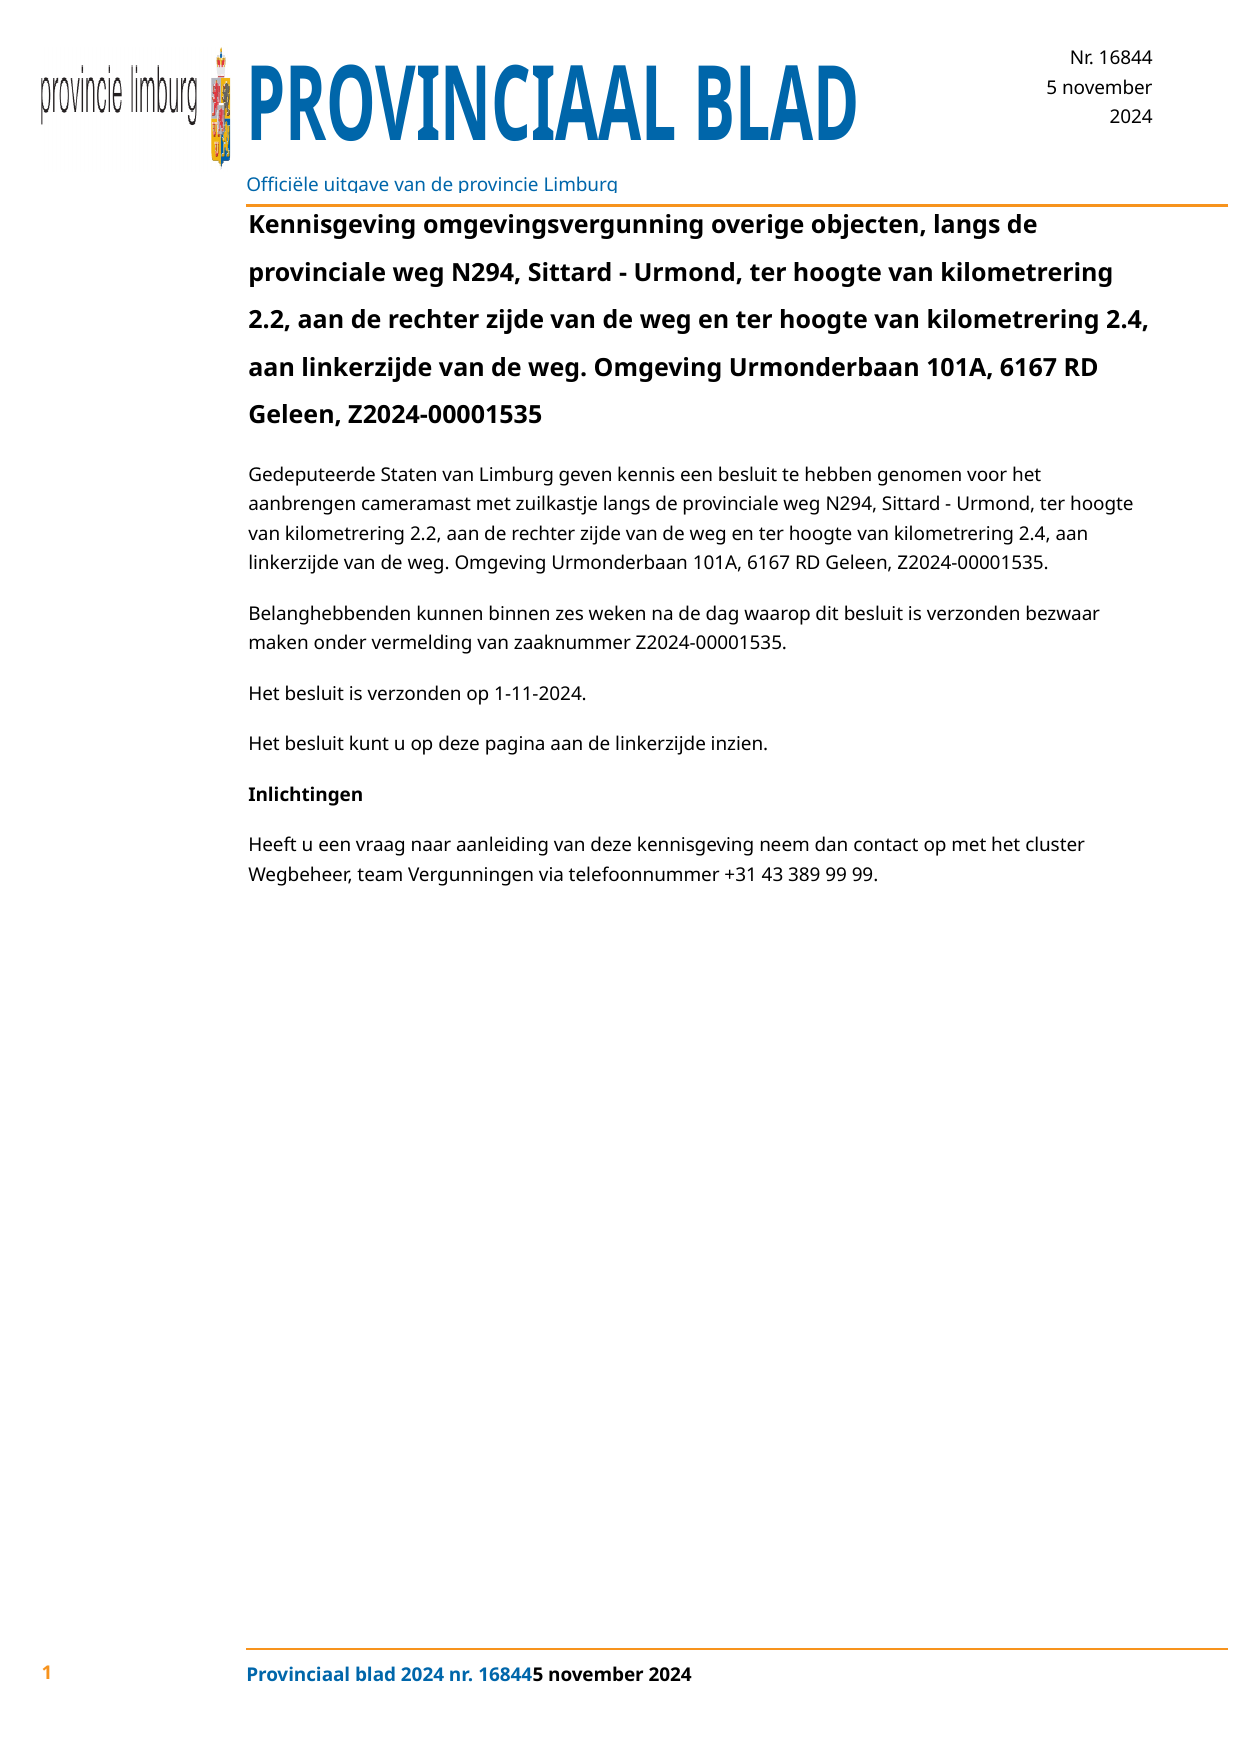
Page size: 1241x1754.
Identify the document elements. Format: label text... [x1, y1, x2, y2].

text Belanghebbenden kunnen binnen zes weken na de dag waarop dit besluit is verzonden bezwaar maken onder vermelding van zaaknummer Z2024-00001535. [248, 600, 1152, 655]
text Inlichtingen [248, 781, 1152, 806]
text Gedeputeerde Staten van Limburg geven kennis een besluit te hebben genomen voor het aanbrengen cameramast met zuilkastje langs de provinciale weg N294, Sittard - Urmond, ter hoogte van kilometrering 2.2, aan de rechter zijde van de weg en ter hoogte van kilometrering 2.4, aan linkerzijde van de weg. Omgeving Urmonderbaan 101A, 6167 RD Geleen, Z2024-00001535. [248, 461, 1152, 575]
text Het besluit is verzonden op 1-11-2024. [248, 680, 1152, 706]
text Het besluit kunt u op deze pagina aan de linkerzijde inzien. [248, 730, 1152, 756]
picture [41, 47, 231, 172]
text Heeft u een vraag naar aanleiding van deze kennisgeving neem dan contact op met het cluster Wegbeheer, team Vergunningen via telefoonnummer +31 43 389 99 99. [248, 831, 1152, 886]
text Kennisgeving omgevingsvergunning overige objecten, langs de provinciale weg N294, Sittard - Urmond, ter hoogte van kilometrering 2.2, aan de rechter zijde van de weg en ter hoogte van kilometrering 2.4, aan linkerzijde van de weg. Omgeving Urmonderbaan 101A, 6167 RD Geleen, Z2024-00001535 [248, 207, 1152, 431]
